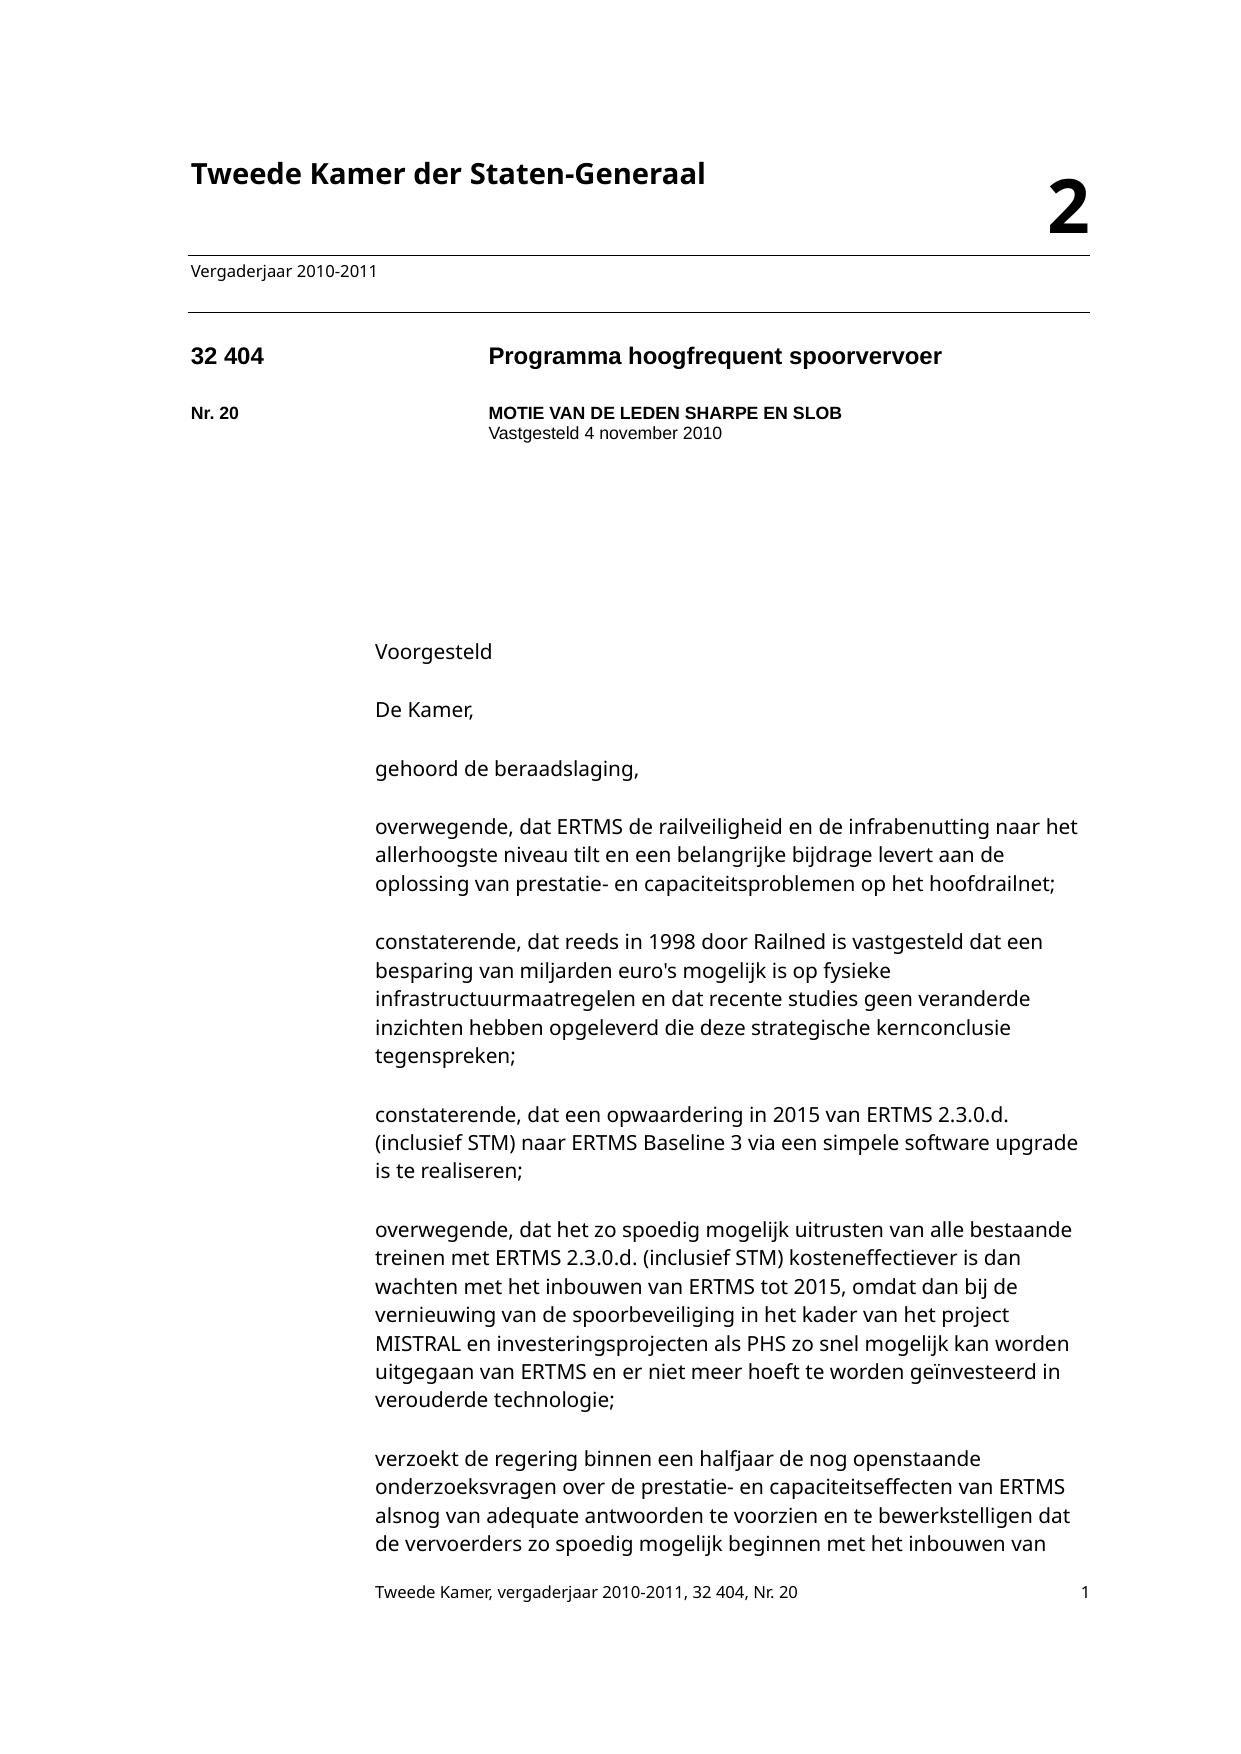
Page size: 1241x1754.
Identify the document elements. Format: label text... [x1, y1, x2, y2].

text constaterende, dat reeds in 1998 door Railned is vastgesteld dat een besparing van miljarden euro's mogelijk is op fysieke infrastructuurmaatregelen en dat recente studies geen veranderde inzichten hebben opgeleverd die deze strategische kernconclusie tegenspreken; [375, 927, 1090, 1070]
text Voorgesteld [375, 637, 1090, 665]
table_header 2 [910, 150, 1090, 255]
table_cell [485, 256, 1090, 312]
text overwegende, dat het zo spoedig mogelijk uitrusten van alle bestaande treinen met ERTMS 2.3.0.d. (inclusief STM) kosteneffectiever is dan wachten met het inbouwen van ERTMS tot 2015, omdat dan bij de vernieuwing van de spoorbeveiliging in het kader van het project MISTRAL en investeringsprojecten als PHS zo snel mogelijk kan worden uitgegaan van ERTMS en er niet meer hoeft te worden geïnvesteerd in verouderde technologie; [375, 1215, 1090, 1414]
text verzoekt de regering binnen een halfjaar de nog openstaande onderzoeksvragen over de prestatie- en capaciteitseffecten van ERTMS alsnog van adequate antwoorden te voorzien en te bewerkstelligen dat de vervoerders zo spoedig mogelijk beginnen met het inbouwen van [375, 1444, 1090, 1558]
table_cell Vergaderjaar 2010-2011 [188, 256, 485, 312]
text gehoord de beraadslaging, [375, 754, 1090, 782]
table_cell MOTIE VAN DE LEDEN SHARPE EN SLOB Vastgesteld 4 november 2010 [485, 399, 1090, 518]
text De Kamer, [375, 695, 1090, 724]
text overwegende, dat ERTMS de railveiligheid en de infrabenutting naar het allerhoogste niveau tilt en een belangrijke bijdrage levert aan de oplossing van prestatie- en capaciteitsproblemen op het hoofdrailnet; [375, 812, 1090, 897]
table_cell 32 404 [188, 339, 485, 399]
table_cell [188, 313, 485, 339]
table_cell [485, 313, 1090, 339]
table_header Tweede Kamer der Staten-Generaal [188, 150, 909, 255]
table_cell Nr. 20 [188, 399, 485, 518]
table_cell Programma hoogfrequent spoorvervoer [485, 339, 1090, 399]
text constaterende, dat een opwaardering in 2015 van ERTMS 2.3.0.d. (inclusief STM) naar ERTMS Baseline 3 via een simpele software upgrade is te realiseren; [375, 1100, 1090, 1185]
